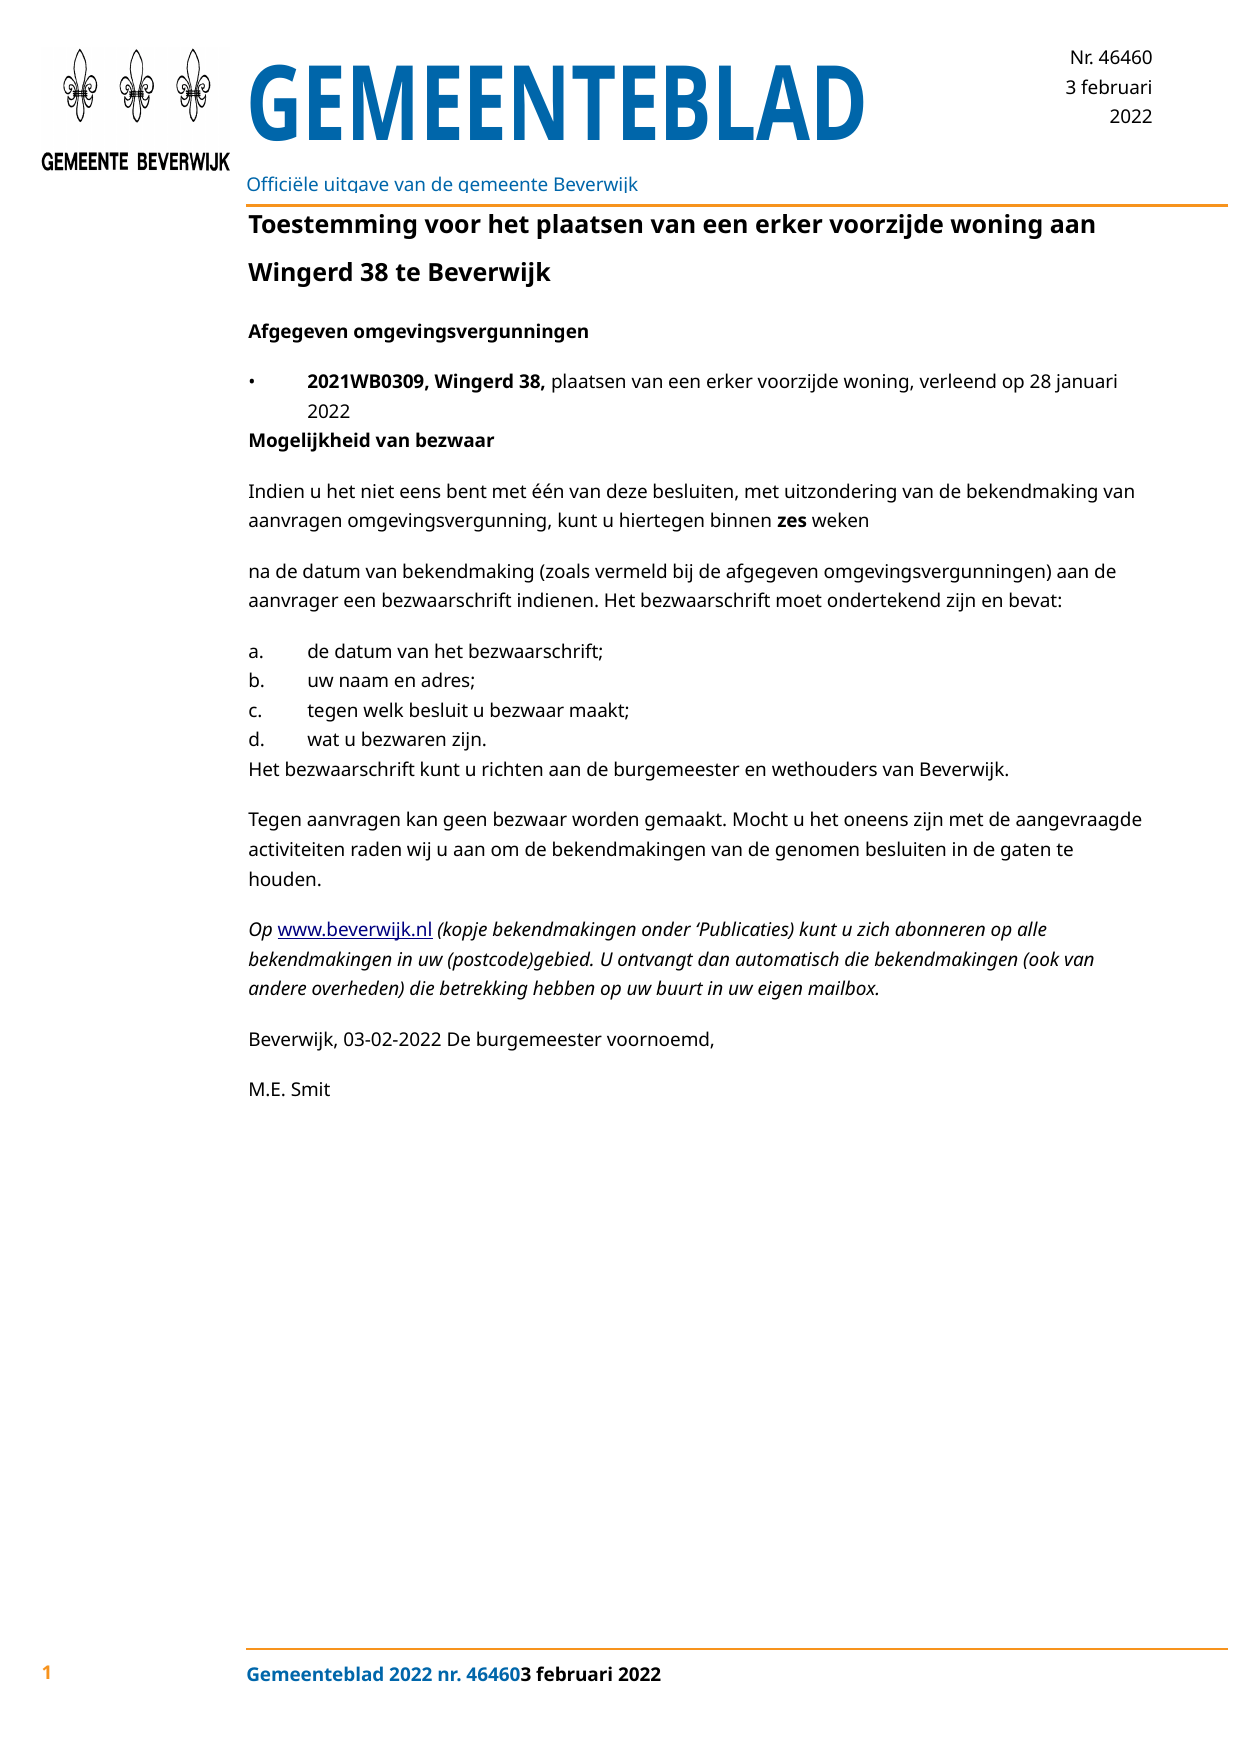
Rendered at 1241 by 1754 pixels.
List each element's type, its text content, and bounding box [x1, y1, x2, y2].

list de datum van het bezwaarschrift; [248, 638, 1152, 664]
text Beverwijk, 03-02-2022 De burgemeester voornoemd, [248, 1026, 1152, 1052]
text Afgegeven omgevingsvergunningen [248, 318, 1152, 344]
text na de datum van bekendmaking (zoals vermeld bij de afgegeven omgevingsvergunningen) aan de aanvrager een bezwaarschrift indienen. Het bezwaarschrift moet ondertekend zijn en bevat: [248, 558, 1152, 613]
text Toestemming voor het plaatsen van een erker voorzijde woning aan Wingerd 38 te Beverwijk [248, 207, 1152, 288]
list uw naam en adres; [248, 667, 1152, 693]
text Het bezwaarschrift kunt u richten aan de burgemeester en wethouders van Beverwijk. [248, 756, 1152, 782]
list tegen welk besluit u bezwaar maakt; [248, 697, 1152, 723]
text Indien u het niet eens bent met één van deze besluiten, met uitzondering van de bekendmaking van aanvragen omgevingsvergunning, kunt u hiertegen binnen zes weken [248, 478, 1152, 533]
text Mogelijkheid van bezwaar [248, 427, 1152, 453]
text Tegen aanvragen kan geen bezwaar worden gemaakt. Mocht u het oneens zijn met de aangevraagde activiteiten raden wij u aan om de bekendmakingen van de genomen besluiten in de gaten te houden. [248, 807, 1152, 892]
picture [41, 47, 231, 172]
list wat u bezwaren zijn. [248, 727, 1152, 752]
list 2021WB0309, Wingerd 38, plaatsen van een erker voorzijde woning, verleend op 28 januari 2022 [248, 368, 1152, 424]
text M.E. Smit [248, 1076, 1152, 1102]
text Op www.beverwijk.nl (kopje bekendmakingen onder ‘Publicaties) kunt u zich abonneren op alle bekendmakingen in uw (postcode)gebied. U ontvangt dan automatisch die bekendmakingen (ook van andere overheden) die betrekking hebben op uw buurt in uw eigen mailbox. [248, 916, 1152, 1001]
